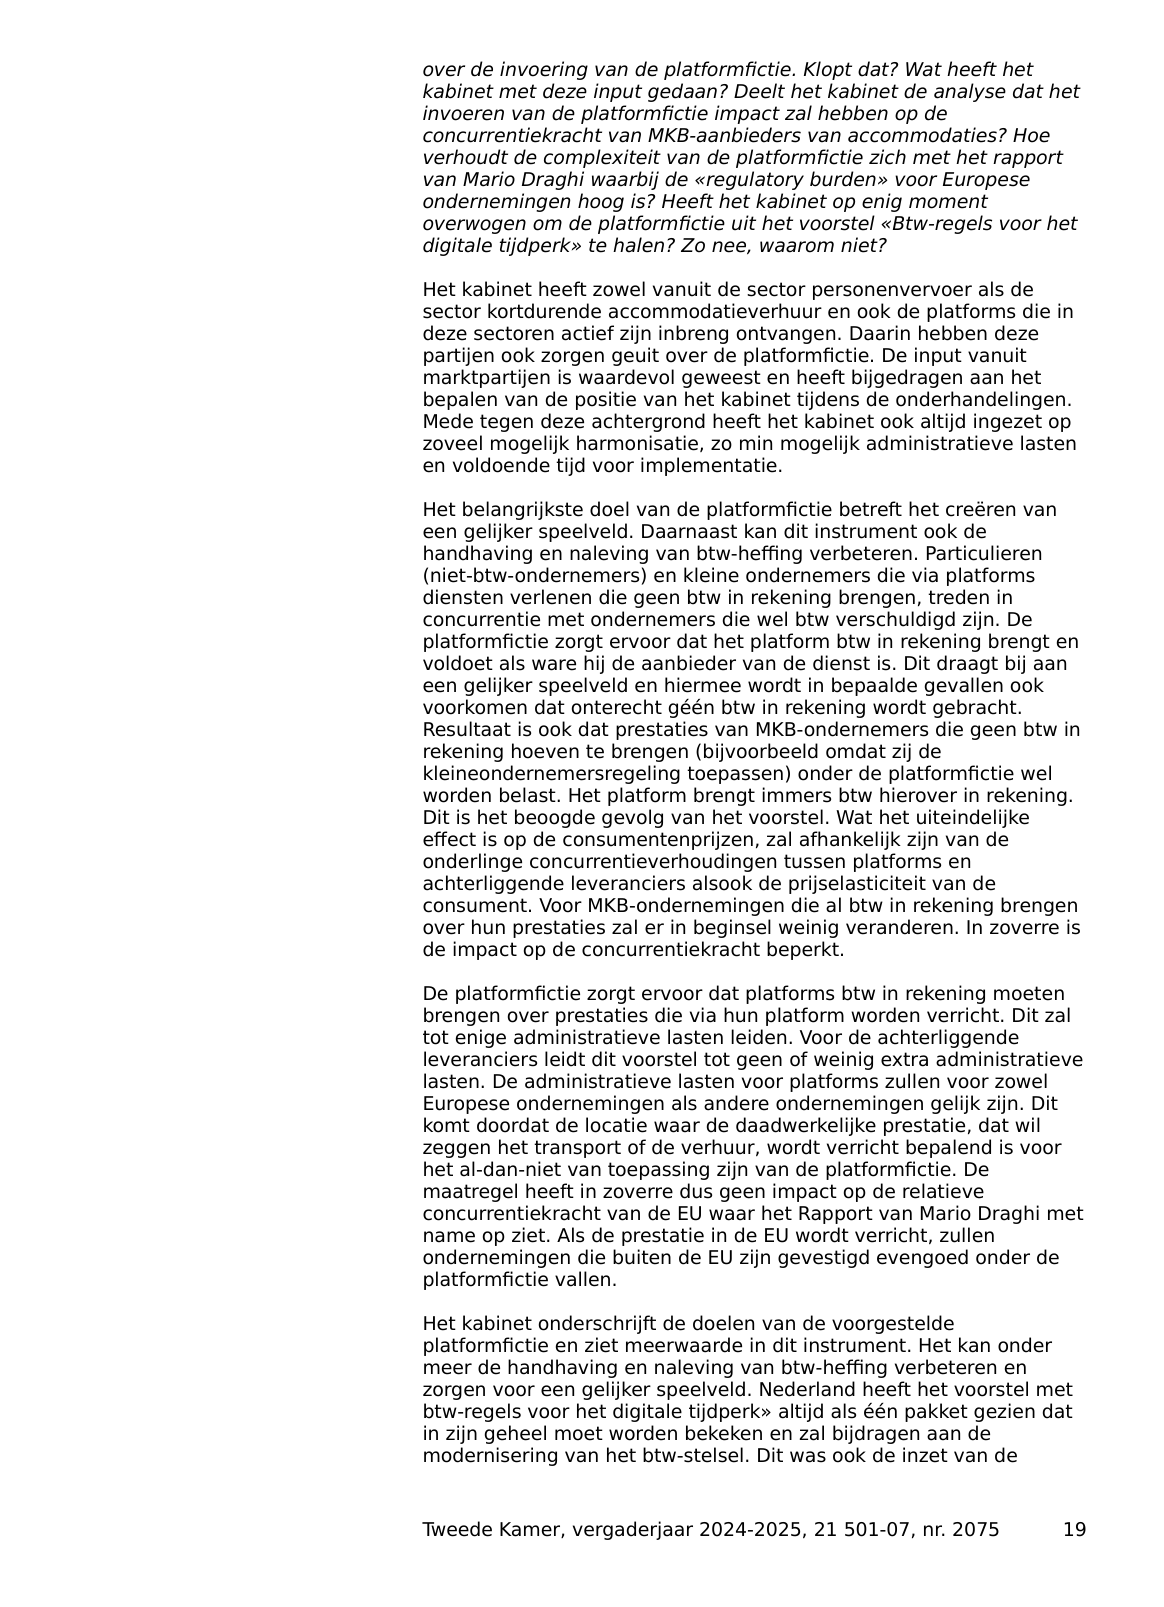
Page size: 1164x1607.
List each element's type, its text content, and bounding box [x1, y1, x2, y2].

text De platformfictie zorgt ervoor dat platforms btw in rekening moeten brengen over prestaties die via hun platform worden verricht. Dit zal tot enige administratieve lasten leiden. Voor de achterliggende leveranciers leidt dit voorstel tot geen of weinig extra administratieve lasten. De administratieve lasten voor platforms zullen voor zowel Europese ondernemingen als andere ondernemingen gelijk zijn. Dit komt doordat de locatie waar de daadwerkelijke prestatie, dat wil zeggen het transport of de verhuur, wordt verricht bepalend is voor het al-dan-niet van toepassing zijn van de platformfictie. De maatregel heeft in zoverre dus geen impact op de relatieve concurrentiekracht van de EU waar het Rapport van Mario Draghi met name op ziet. Als de prestatie in de EU wordt verricht, zullen ondernemingen die buiten de EU zijn gevestigd evengoed onder de platformfictie vallen. [422, 983, 1087, 1291]
text Het kabinet onderschrijft de doelen van de voorgestelde platformfictie en ziet meerwaarde in dit instrument. Het kan onder meer de handhaving en naleving van btw-heffing verbeteren en zorgen voor een gelijker speelveld. Nederland heeft het voorstel met btw-regels voor het digitale tijdperk» altijd als één pakket gezien dat in zijn geheel moet worden bekeken en zal bijdragen aan de modernisering van het btw-stelsel. Dit was ook de inzet van de [422, 1313, 1087, 1467]
text Het belangrijkste doel van de platformfictie betreft het creëren van een gelijker speelveld. Daarnaast kan dit instrument ook de handhaving en naleving van btw-heffing verbeteren. Particulieren (niet-btw-ondernemers) en kleine ondernemers die via platforms diensten verlenen die geen btw in rekening brengen, treden in concurrentie met ondernemers die wel btw verschuldigd zijn. De platformfictie zorgt ervoor dat het platform btw in rekening brengt en voldoet als ware hij de aanbieder van de dienst is. Dit draagt bij aan een gelijker speelveld en hiermee wordt in bepaalde gevallen ook voorkomen dat onterecht géén btw in rekening wordt gebracht. Resultaat is ook dat prestaties van MKB-ondernemers die geen btw in rekening hoeven te brengen (bijvoorbeeld omdat zij de kleineondernemersregeling toepassen) onder de platformfictie wel worden belast. Het platform brengt immers btw hierover in rekening. Dit is het beoogde gevolg van het voorstel. Wat het uiteindelijke effect is op de consumentenprijzen, zal afhankelijk zijn van de onderlinge concurrentieverhoudingen tussen platforms en achterliggende leveranciers alsook de prijselasticiteit van de consument. Voor MKB-ondernemingen die al btw in rekening brengen over hun prestaties zal er in beginsel weinig veranderen. In zoverre is de impact op de concurrentiekracht beperkt. [422, 499, 1087, 961]
text Het kabinet heeft zowel vanuit de sector personenvervoer als de sector kortdurende accommodatieverhuur en ook de platforms die in deze sectoren actief zijn inbreng ontvangen. Daarin hebben deze partijen ook zorgen geuit over de platformfictie. De input vanuit marktpartijen is waardevol geweest en heeft bijgedragen aan het bepalen van de positie van het kabinet tijdens de onderhandelingen. Mede tegen deze achtergrond heeft het kabinet ook altijd ingezet op zoveel mogelijk harmonisatie, zo min mogelijk administratieve lasten en voldoende tijd voor implementatie. [422, 279, 1087, 477]
text over de invoering van de platformfictie. Klopt dat? Wat heeft het kabinet met deze input gedaan? Deelt het kabinet de analyse dat het invoeren van de platformfictie impact zal hebben op de concurrentiekracht van MKB-aanbieders van accommodaties? Hoe verhoudt de complexiteit van de platformfictie zich met het rapport van Mario Draghi waarbij de «regulatory burden» voor Europese ondernemingen hoog is? Heeft het kabinet op enig moment overwogen om de platformfictie uit het voorstel «Btw-regels voor het digitale tijdperk» te halen? Zo nee, waarom niet? [422, 59, 1087, 257]
